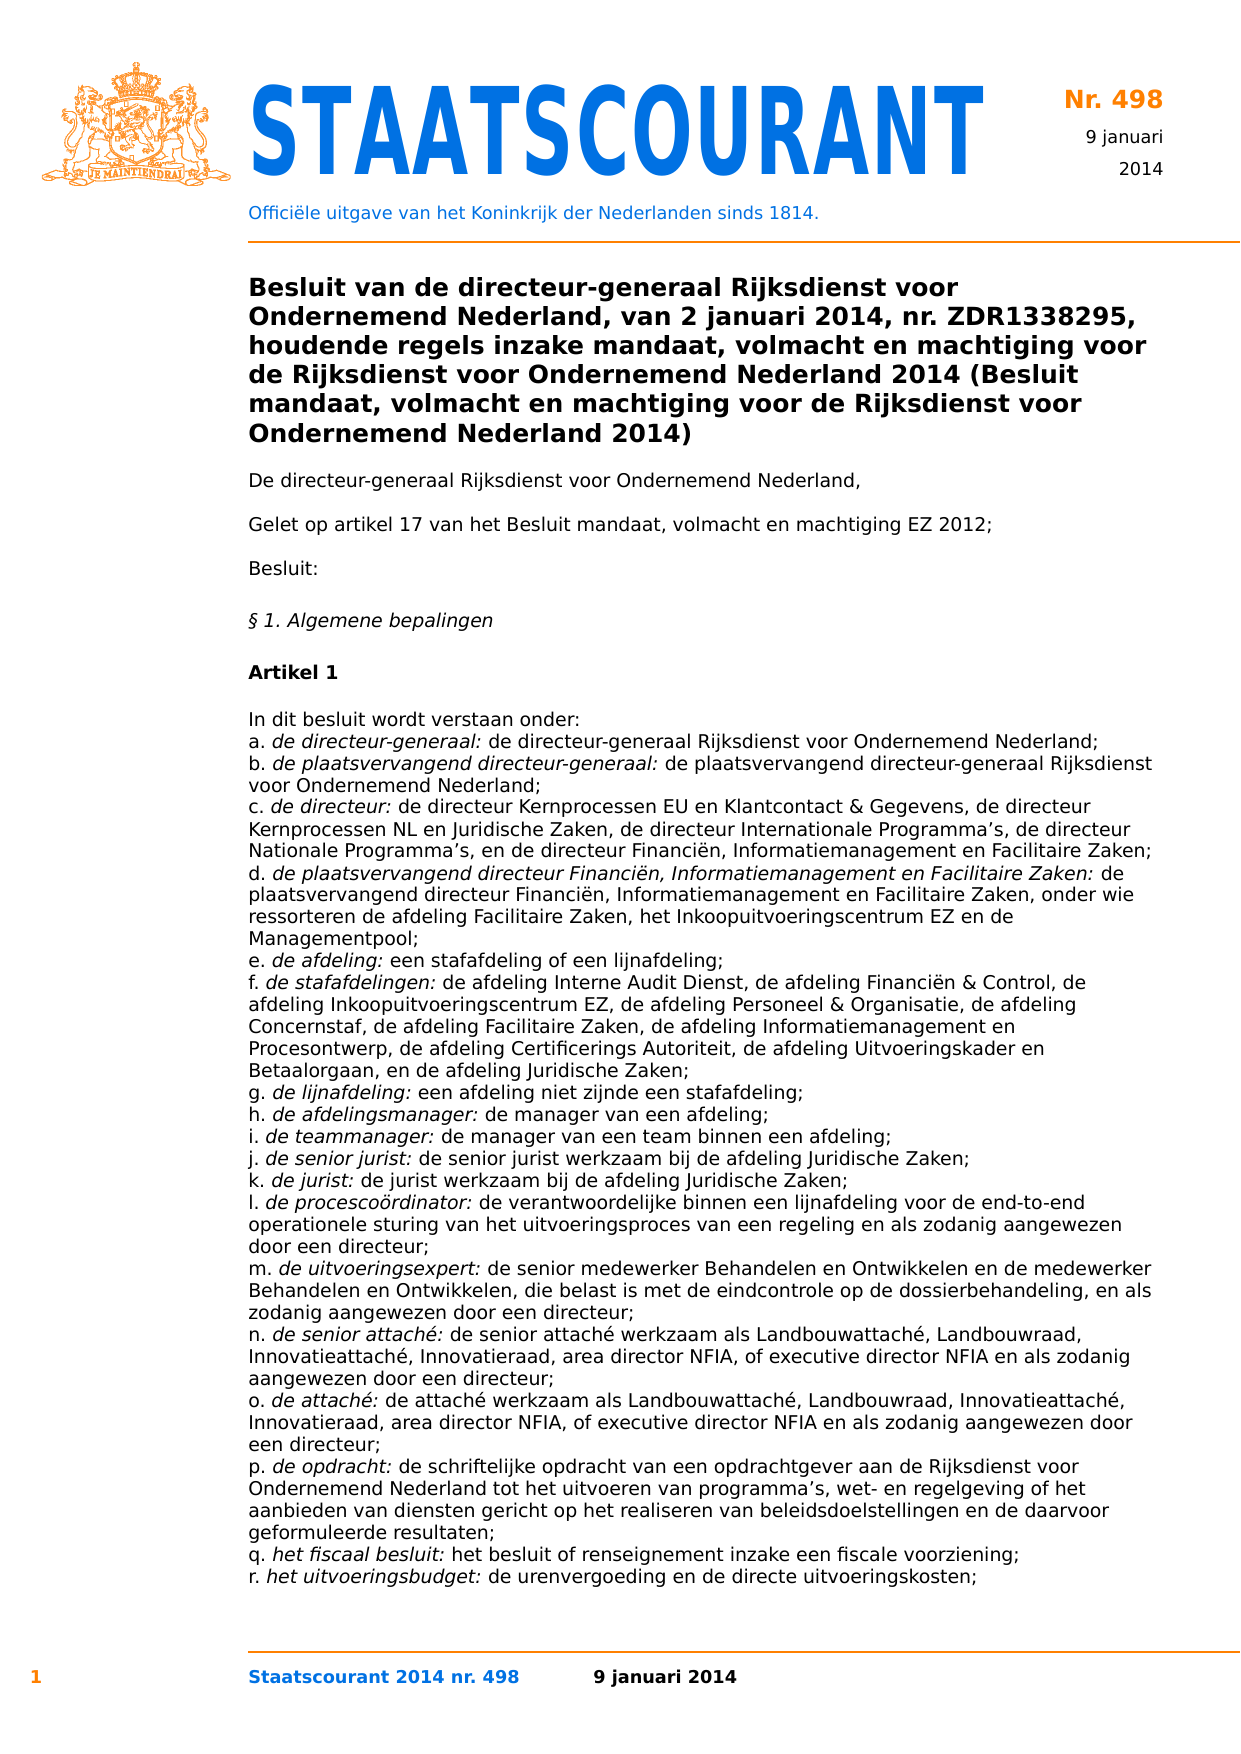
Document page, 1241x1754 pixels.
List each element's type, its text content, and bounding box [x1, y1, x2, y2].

text a. de directeur-generaal: de directeur-generaal Rijksdienst voor Ondernemend Nederland; [248, 731, 1163, 752]
subtitle Besluit van de directeur-generaal Rijksdienst voor Ondernemend Nederland, van 2 januari 2014, nr. ZDR1338295, houdende regels inzake mandaat, volmacht en machtiging voor de Rijksdienst voor Ondernemend Nederland 2014 (Besluit mandaat, volmacht en machtiging voor de Rijksdienst voor Ondernemend Nederland 2014) [248, 273, 1163, 448]
text Gelet op artikel 17 van het Besluit mandaat, volmacht en machtiging EZ 2012; [248, 514, 1163, 536]
picture [41, 62, 231, 186]
text k. de jurist: de jurist werkzaam bij de afdeling Juridische Zaken; [248, 1170, 1163, 1192]
text n. de senior attaché: de senior attaché werkzaam als Landbouwattaché, Landbouwraad, Innovatieattaché, Innovatieraad, area director NFIA, of executive director NFIA en als zodanig aangewezen door een directeur; [248, 1324, 1163, 1390]
table_header STAATSCOURANT [248, 62, 998, 203]
table_header [25, 62, 248, 241]
text i. de teammanager: de manager van een team binnen een afdeling; [248, 1126, 1163, 1148]
text l. de procescoördinator: de verantwoordelijke binnen een lijnafdeling voor de end-to-end operationele sturing van het uitvoeringsproces van een regeling en als zodanig aangewezen door een directeur; [248, 1192, 1163, 1258]
text In dit besluit wordt verstaan onder: [248, 708, 1163, 731]
text j. de senior jurist: de senior jurist werkzaam bij de afdeling Juridische Zaken; [248, 1148, 1163, 1170]
text r. het uitvoeringsbudget: de urenvergoeding en de directe uitvoeringskosten; [248, 1566, 1163, 1588]
table_cell 2014 [998, 153, 1240, 203]
table_cell Officiële uitgave van het Koninkrijk der Nederlanden sinds 1814. [248, 203, 1240, 241]
text m. de uitvoeringsexpert: de senior medewerker Behandelen en Ontwikkelen en de medewerker Behandelen en Ontwikkelen, die belast is met de eindcontrole op de dossierbehandeling, en als zodanig aangewezen door een directeur; [248, 1258, 1163, 1324]
text De directeur-generaal Rijksdienst voor Ondernemend Nederland, [248, 470, 1163, 492]
text h. de afdelingsmanager: de manager van een afdeling; [248, 1104, 1163, 1126]
text Besluit: [248, 558, 1163, 579]
text c. de directeur: de directeur Kernprocessen EU en Klantcontact & Gegevens, de directeur Kernprocessen NL en Juridische Zaken, de directeur Internationale Programma’s, de directeur Nationale Programma’s, en de directeur Financiën, Informatiemanagement en Facilitaire Zaken; [248, 796, 1163, 862]
table_header Nr. 498 [998, 62, 1240, 121]
text p. de opdracht: de schriftelijke opdracht van een opdrachtgever aan de Rijksdienst voor Ondernemend Nederland tot het uitvoeren van programma’s, wet- en regelgeving of het aanbieden van diensten gericht op het realiseren van beleidsdoelstellingen en de daarvoor geformuleerde resultaten; [248, 1456, 1163, 1544]
table_cell 9 januari [998, 121, 1240, 153]
text d. de plaatsvervangend directeur Financiën, Informatiemanagement en Facilitaire Zaken: de plaatsvervangend directeur Financiën, Informatiemanagement en Facilitaire Zaken, onder wie ressorteren de afdeling Facilitaire Zaken, het Inkoopuitvoeringscentrum EZ en de Managementpool; [248, 862, 1163, 950]
text e. de afdeling: een stafafdeling of een lijnafdeling; [248, 950, 1163, 972]
text f. de stafafdelingen: de afdeling Interne Audit Dienst, de afdeling Financiën & Control, de afdeling Inkoopuitvoeringscentrum EZ, de afdeling Personeel & Organisatie, de afdeling Concernstaf, de afdeling Facilitaire Zaken, de afdeling Informatiemanagement en Procesontwerp, de afdeling Certificerings Autoriteit, de afdeling Uitvoeringskader en Betaalorgaan, en de afdeling Juridische Zaken; [248, 972, 1163, 1082]
text g. de lijnafdeling: een afdeling niet zijnde een stafafdeling; [248, 1082, 1163, 1104]
subtitle Artikel 1 [248, 662, 1163, 683]
text q. het fiscaal besluit: het besluit of renseignement inzake een fiscale voorziening; [248, 1544, 1163, 1566]
text o. de attaché: de attaché werkzaam als Landbouwattaché, Landbouwraad, Innovatieattaché, Innovatieraad, area director NFIA, of executive director NFIA en als zodanig aangewezen door een directeur; [248, 1390, 1163, 1456]
text b. de plaatsvervangend directeur-generaal: de plaatsvervangend directeur-generaal Rijksdienst voor Ondernemend Nederland; [248, 752, 1163, 796]
subtitle § 1. Algemene bepalingen [248, 609, 1163, 632]
